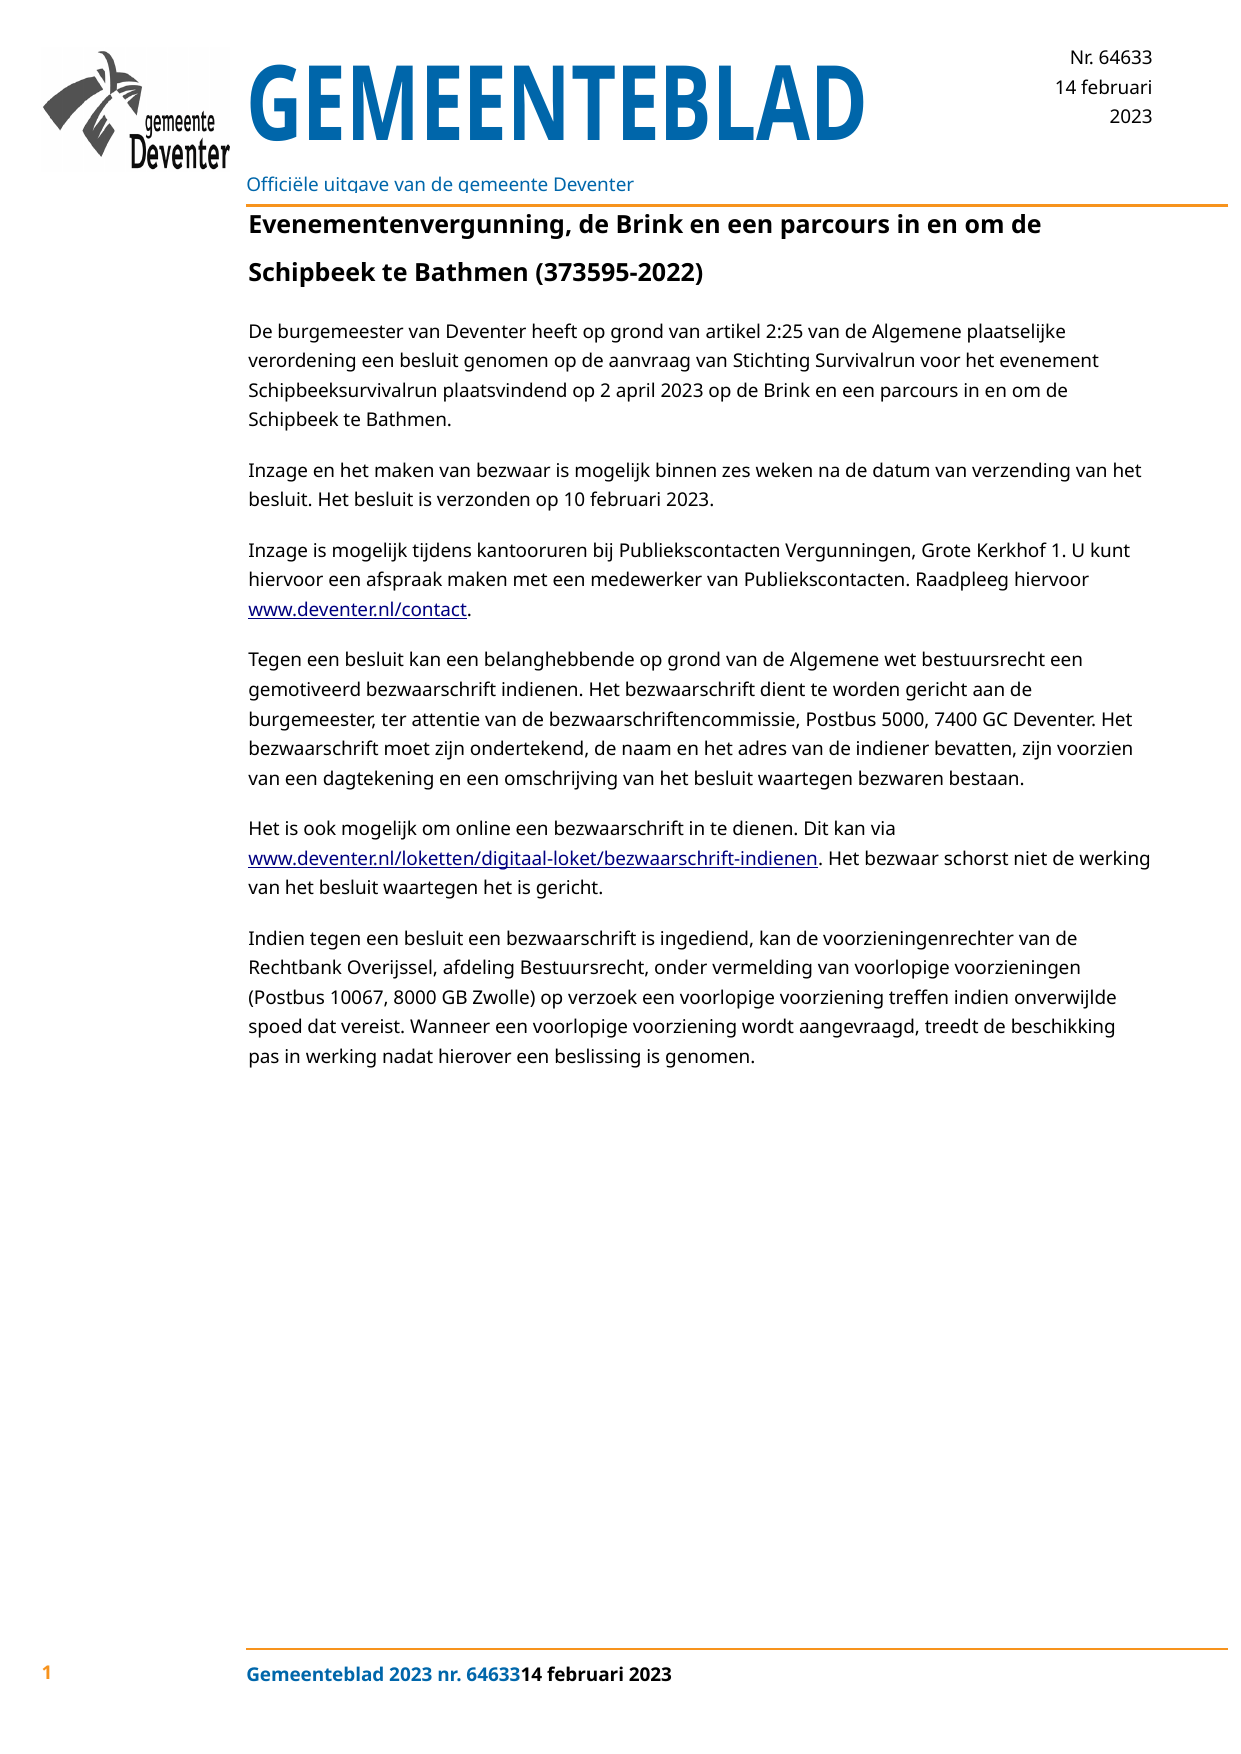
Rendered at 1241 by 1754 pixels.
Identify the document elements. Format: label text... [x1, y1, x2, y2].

text De burgemeester van Deventer heeft op grond van artikel 2:25 van de Algemene plaatselijke verordening een besluit genomen op de aanvraag van Stichting Survivalrun voor het evenement Schipbeeksurvivalrun plaatsvindend op 2 april 2023 op de Brink en een parcours in en om de Schipbeek te Bathmen. [248, 318, 1152, 432]
text Indien tegen een besluit een bezwaarschrift is ingediend, kan de voorzieningenrechter van de Rechtbank Overijssel, afdeling Bestuursrecht, onder vermelding van voorlopige voorzieningen (Postbus 10067, 8000 GB Zwolle) op verzoek een voorlopige voorziening treffen indien onverwijlde spoed dat vereist. Wanneer een voorlopige voorziening wordt aangevraagd, treedt de beschikking pas in werking nadat hierover een beslissing is genomen. [248, 925, 1152, 1069]
text Inzage is mogelijk tijdens kantooruren bij Publiekscontacten Vergunningen, Grote Kerkhof 1. U kunt hiervoor een afspraak maken met een medewerker van Publiekscontacten. Raadpleeg hiervoor www.deventer.nl/contact. [248, 537, 1152, 622]
picture [41, 47, 231, 172]
text Evenementenvergunning, de Brink en een parcours in en om de Schipbeek te Bathmen (373595-2022) [248, 207, 1152, 288]
text Het is ook mogelijk om online een bezwaarschrift in te dienen. Dit kan via www.deventer.nl/loketten/digitaal-loket/bezwaarschrift-indienen. Het bezwaar schorst niet de werking van het besluit waartegen het is gericht. [248, 815, 1152, 900]
text Inzage en het maken van bezwaar is mogelijk binnen zes weken na de datum van verzending van het besluit. Het besluit is verzonden op 10 februari 2023. [248, 457, 1152, 512]
text Tegen een besluit kan een belanghebbende op grond van de Algemene wet bestuursrecht een gemotiveerd bezwaarschrift indienen. Het bezwaarschrift dient te worden gericht aan de burgemeester, ter attentie van de bezwaarschriftencommissie, Postbus 5000, 7400 GC Deventer. Het bezwaarschrift moet zijn ondertekend, de naam en het adres van de indiener bevatten, zijn voorzien van een dagtekening en een omschrijving van het besluit waartegen bezwaren bestaan. [248, 647, 1152, 791]
